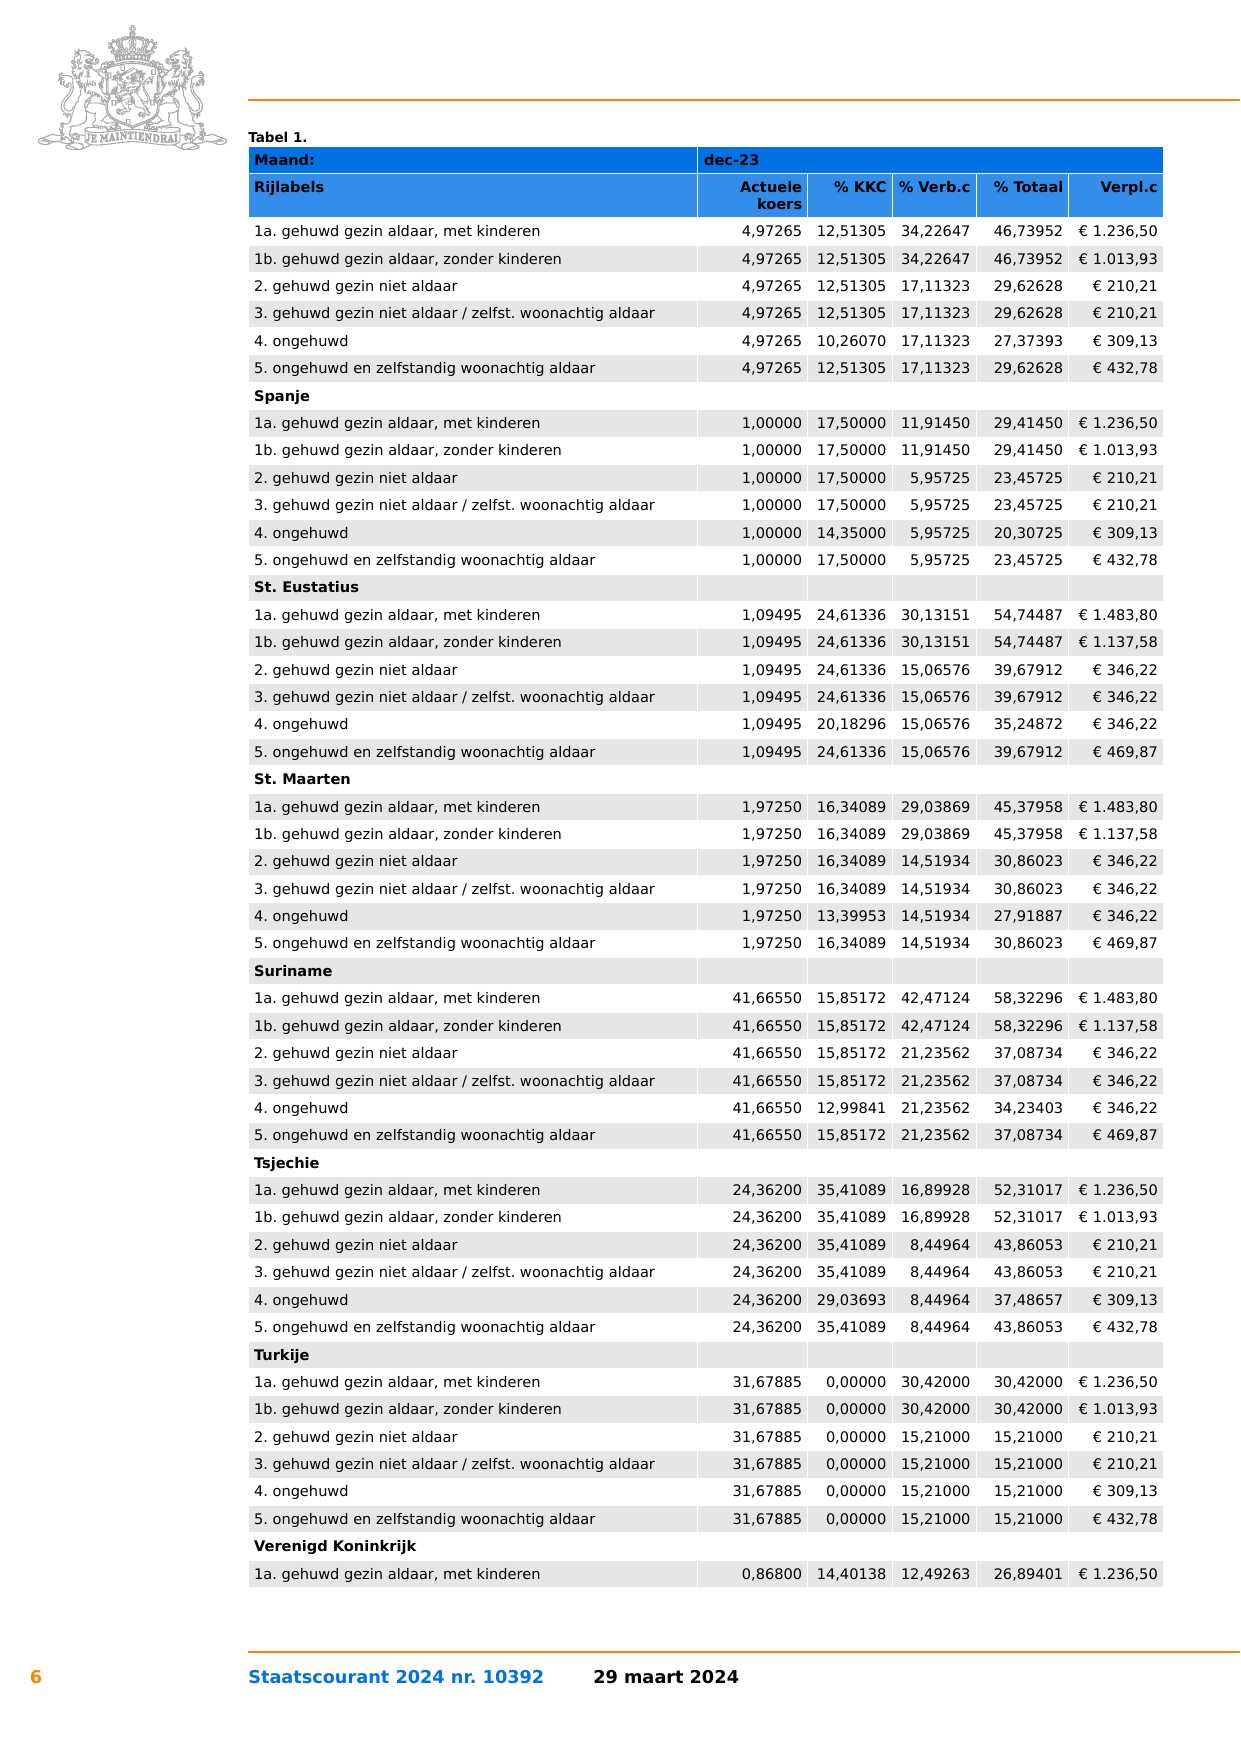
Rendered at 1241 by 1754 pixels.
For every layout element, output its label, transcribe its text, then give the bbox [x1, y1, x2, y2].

table_cell 0,00000 [808, 1424, 892, 1450]
table_cell 12,51305 [808, 219, 892, 245]
table_cell € 210,21 [1069, 1232, 1163, 1258]
table_cell 43,86053 [977, 1232, 1068, 1258]
table_cell € 432,78 [1069, 1314, 1163, 1341]
table_cell 16,34089 [808, 876, 892, 902]
table_cell € 210,21 [1069, 1451, 1163, 1478]
table_cell 4. ongehuwd [249, 520, 697, 546]
table_cell 1a. gehuwd gezin aldaar, met kinderen [249, 219, 697, 245]
table_cell € 1.483,80 [1069, 794, 1163, 820]
table_cell 27,91887 [977, 903, 1068, 930]
table_cell 34,22647 [893, 219, 976, 245]
table_cell 35,41089 [808, 1177, 892, 1204]
table_cell 12,99841 [808, 1095, 892, 1121]
table_cell 52,31017 [977, 1177, 1068, 1204]
table_cell [893, 1150, 976, 1176]
table_cell 17,11323 [893, 273, 976, 299]
table_cell 37,08734 [977, 1123, 1068, 1149]
table_cell 1a. gehuwd gezin aldaar, met kinderen [249, 602, 697, 628]
table_cell 10,26070 [808, 328, 892, 354]
table_cell € 210,21 [1069, 301, 1163, 327]
table_cell dec-23 [698, 147, 1163, 173]
table_cell 2. gehuwd gezin niet aldaar [249, 465, 697, 491]
table_cell 24,61336 [808, 684, 892, 711]
table_cell 1,09495 [698, 602, 807, 628]
table_cell 39,67912 [977, 739, 1068, 765]
table_cell 1,09495 [698, 657, 807, 683]
table_cell 15,06576 [893, 739, 976, 765]
table_cell 46,73952 [977, 246, 1068, 272]
table_cell 24,61336 [808, 602, 892, 628]
table_cell 29,03869 [893, 794, 976, 820]
table_cell 3. gehuwd gezin niet aldaar / zelfst. woonachtig aldaar [249, 684, 697, 711]
table_cell 15,21000 [893, 1479, 976, 1505]
table_cell 1b. gehuwd gezin aldaar, zonder kinderen [249, 438, 697, 464]
table_cell [893, 575, 976, 601]
table_cell 31,67885 [698, 1369, 807, 1395]
table_cell 17,11323 [893, 301, 976, 327]
table_cell 2. gehuwd gezin niet aldaar [249, 1424, 697, 1450]
table_cell 13,39953 [808, 903, 892, 930]
table_cell 37,08734 [977, 1040, 1068, 1067]
table_cell 30,13151 [893, 602, 976, 628]
table_cell 30,86023 [977, 931, 1068, 957]
table_cell 35,41089 [808, 1260, 892, 1286]
table_cell 14,51934 [893, 849, 976, 875]
table_cell 39,67912 [977, 684, 1068, 711]
table_cell 12,51305 [808, 301, 892, 327]
table_cell 0,86800 [698, 1561, 807, 1587]
table_cell 35,41089 [808, 1232, 892, 1258]
table_cell 4,97265 [698, 273, 807, 299]
table_cell € 1.013,93 [1069, 438, 1163, 464]
table_cell Spanje [249, 383, 697, 409]
table_cell 42,47124 [893, 1013, 976, 1039]
table_cell [698, 575, 807, 601]
table_cell 17,50000 [808, 438, 892, 464]
table_cell 29,03693 [808, 1287, 892, 1313]
table_cell 1,09495 [698, 739, 807, 765]
table_cell € 1.236,50 [1069, 1177, 1163, 1204]
table_cell [977, 766, 1068, 793]
table_cell [698, 1342, 807, 1368]
table_cell 24,36200 [698, 1205, 807, 1231]
table_cell [977, 575, 1068, 601]
table_cell 14,51934 [893, 876, 976, 902]
table_cell 29,41450 [977, 438, 1068, 464]
table_cell 15,21000 [893, 1506, 976, 1532]
table_cell Tsjechie [249, 1150, 697, 1176]
table_cell € 210,21 [1069, 273, 1163, 299]
table_cell 1,09495 [698, 629, 807, 656]
table_cell 24,61336 [808, 629, 892, 656]
table_cell 24,36200 [698, 1177, 807, 1204]
table_cell 4,97265 [698, 301, 807, 327]
table_cell 21,23562 [893, 1123, 976, 1149]
table_cell 5. ongehuwd en zelfstandig woonachtig aldaar [249, 547, 697, 573]
table_cell Turkije [249, 1342, 697, 1368]
table_cell 3. gehuwd gezin niet aldaar / zelfst. woonachtig aldaar [249, 493, 697, 519]
table_cell 30,42000 [893, 1396, 976, 1423]
table_cell 41,66550 [698, 1123, 807, 1149]
table_cell 1a. gehuwd gezin aldaar, met kinderen [249, 410, 697, 437]
table_cell [893, 383, 976, 409]
table_cell 5. ongehuwd en zelfstandig woonachtig aldaar [249, 355, 697, 382]
table_cell [1069, 1534, 1163, 1560]
table_cell [977, 1534, 1068, 1560]
table_cell 17,50000 [808, 493, 892, 519]
table_cell 30,13151 [893, 629, 976, 656]
table_cell [698, 766, 807, 793]
table_cell 41,66550 [698, 986, 807, 1012]
table_cell € 432,78 [1069, 547, 1163, 573]
table_cell 1a. gehuwd gezin aldaar, met kinderen [249, 1369, 697, 1395]
table_cell Rijlabels [249, 174, 697, 217]
table_cell [1069, 383, 1163, 409]
table_cell [1069, 575, 1163, 601]
table_cell [893, 958, 976, 984]
table_cell 4,97265 [698, 355, 807, 382]
table_cell 1,97250 [698, 931, 807, 957]
table_cell 1,00000 [698, 438, 807, 464]
table_cell [893, 1342, 976, 1368]
table_cell 17,11323 [893, 355, 976, 382]
table_cell 27,37393 [977, 328, 1068, 354]
table_cell € 309,13 [1069, 1287, 1163, 1313]
table_cell € 1.013,93 [1069, 1205, 1163, 1231]
table_cell 15,06576 [893, 657, 976, 683]
table_cell 29,62628 [977, 355, 1068, 382]
table_cell 2. gehuwd gezin niet aldaar [249, 1040, 697, 1067]
table_cell 8,44964 [893, 1314, 976, 1341]
table_cell [977, 1150, 1068, 1176]
table_cell 5. ongehuwd en zelfstandig woonachtig aldaar [249, 1506, 697, 1532]
table_cell 16,34089 [808, 931, 892, 957]
picture [38, 25, 227, 150]
table_cell 5,95725 [893, 465, 976, 491]
table_cell St. Eustatius [249, 575, 697, 601]
table_cell 1a. gehuwd gezin aldaar, met kinderen [249, 1177, 697, 1204]
table_cell 0,00000 [808, 1396, 892, 1423]
table_cell 12,51305 [808, 246, 892, 272]
table_cell 16,89928 [893, 1177, 976, 1204]
table_cell 23,45725 [977, 493, 1068, 519]
table_cell € 346,22 [1069, 1068, 1163, 1094]
table_cell 14,51934 [893, 903, 976, 930]
table_cell 52,31017 [977, 1205, 1068, 1231]
table_cell 41,66550 [698, 1040, 807, 1067]
table_cell 41,66550 [698, 1095, 807, 1121]
table_cell 15,85172 [808, 1040, 892, 1067]
table_cell 58,32296 [977, 1013, 1068, 1039]
table_cell Suriname [249, 958, 697, 984]
table_cell € 469,87 [1069, 1123, 1163, 1149]
table_cell 11,91450 [893, 410, 976, 437]
table_cell 41,66550 [698, 1013, 807, 1039]
table_cell € 469,87 [1069, 739, 1163, 765]
table_cell 20,18296 [808, 712, 892, 738]
table_cell 4,97265 [698, 219, 807, 245]
table_cell 24,36200 [698, 1232, 807, 1258]
table_cell 35,41089 [808, 1314, 892, 1341]
table_cell 0,00000 [808, 1369, 892, 1395]
table_cell 1,97250 [698, 903, 807, 930]
table_cell 45,37958 [977, 821, 1068, 847]
table_cell 30,86023 [977, 876, 1068, 902]
table_cell 21,23562 [893, 1040, 976, 1067]
table_cell 5. ongehuwd en zelfstandig woonachtig aldaar [249, 931, 697, 957]
table_cell 35,24872 [977, 712, 1068, 738]
table_cell 4. ongehuwd [249, 712, 697, 738]
table_cell 15,21000 [893, 1451, 976, 1478]
table_cell 4. ongehuwd [249, 1095, 697, 1121]
table_cell 15,06576 [893, 712, 976, 738]
table_cell 17,11323 [893, 328, 976, 354]
table_cell 11,91450 [893, 438, 976, 464]
table_cell Actuele koers [698, 174, 807, 217]
table_cell € 309,13 [1069, 520, 1163, 546]
table_cell 8,44964 [893, 1260, 976, 1286]
table_cell 0,00000 [808, 1506, 892, 1532]
table_cell 15,85172 [808, 1013, 892, 1039]
table_cell 31,67885 [698, 1396, 807, 1423]
table_cell 2. gehuwd gezin niet aldaar [249, 273, 697, 299]
table_cell 1,97250 [698, 794, 807, 820]
table_cell Maand: [249, 147, 697, 173]
table_cell [808, 383, 892, 409]
table_cell 43,86053 [977, 1260, 1068, 1286]
table_cell 3. gehuwd gezin niet aldaar / zelfst. woonachtig aldaar [249, 1451, 697, 1478]
table_cell % KKC [808, 174, 892, 217]
table_cell 24,61336 [808, 657, 892, 683]
table_cell 21,23562 [893, 1068, 976, 1094]
table_cell 42,47124 [893, 986, 976, 1012]
table_cell 15,21000 [977, 1451, 1068, 1478]
table_cell 1a. gehuwd gezin aldaar, met kinderen [249, 1561, 697, 1587]
table_cell 1b. gehuwd gezin aldaar, zonder kinderen [249, 1205, 697, 1231]
table_cell 37,08734 [977, 1068, 1068, 1094]
table_cell € 469,87 [1069, 931, 1163, 957]
table_cell 1b. gehuwd gezin aldaar, zonder kinderen [249, 1396, 697, 1423]
table_cell 23,45725 [977, 547, 1068, 573]
table_cell € 346,22 [1069, 1095, 1163, 1121]
table_cell 1b. gehuwd gezin aldaar, zonder kinderen [249, 246, 697, 272]
table_cell 1,00000 [698, 410, 807, 437]
table_cell 26,89401 [977, 1561, 1068, 1587]
table_cell 14,40138 [808, 1561, 892, 1587]
table_cell [1069, 958, 1163, 984]
table_cell [808, 1150, 892, 1176]
table_cell 41,66550 [698, 1068, 807, 1094]
table_cell € 346,22 [1069, 849, 1163, 875]
table_cell 0,00000 [808, 1479, 892, 1505]
table_cell 39,67912 [977, 657, 1068, 683]
table_cell 30,42000 [977, 1369, 1068, 1395]
table_cell 1,00000 [698, 547, 807, 573]
table_cell [977, 1342, 1068, 1368]
table_cell 5. ongehuwd en zelfstandig woonachtig aldaar [249, 1123, 697, 1149]
table_cell 1,09495 [698, 684, 807, 711]
table_cell 15,21000 [893, 1424, 976, 1450]
table_cell 16,34089 [808, 794, 892, 820]
table_cell 5,95725 [893, 547, 976, 573]
table_cell 45,37958 [977, 794, 1068, 820]
table_cell 29,62628 [977, 301, 1068, 327]
table_cell 8,44964 [893, 1287, 976, 1313]
table_cell € 346,22 [1069, 684, 1163, 711]
table_cell % Totaal [977, 174, 1068, 217]
table_cell 3. gehuwd gezin niet aldaar / zelfst. woonachtig aldaar [249, 301, 697, 327]
table_cell 5. ongehuwd en zelfstandig woonachtig aldaar [249, 739, 697, 765]
table_cell [893, 766, 976, 793]
table_cell 54,74487 [977, 629, 1068, 656]
table_cell 8,44964 [893, 1232, 976, 1258]
table_cell 16,34089 [808, 849, 892, 875]
table_cell 3. gehuwd gezin niet aldaar / zelfst. woonachtig aldaar [249, 1260, 697, 1286]
table_cell 12,51305 [808, 355, 892, 382]
table_cell € 210,21 [1069, 493, 1163, 519]
table_cell 15,85172 [808, 986, 892, 1012]
table_cell [1069, 1150, 1163, 1176]
table_cell 31,67885 [698, 1424, 807, 1450]
table_cell € 432,78 [1069, 1506, 1163, 1532]
table_cell € 1.236,50 [1069, 1561, 1163, 1587]
table_cell € 1.236,50 [1069, 219, 1163, 245]
table_cell 1,97250 [698, 849, 807, 875]
table_cell [808, 1534, 892, 1560]
table_cell 12,51305 [808, 273, 892, 299]
table_cell % Verb.c [893, 174, 976, 217]
table_cell [698, 1534, 807, 1560]
table_cell 4. ongehuwd [249, 903, 697, 930]
table_cell 2. gehuwd gezin niet aldaar [249, 657, 697, 683]
table_cell 2. gehuwd gezin niet aldaar [249, 1232, 697, 1258]
table_cell [977, 383, 1068, 409]
table_cell € 1.483,80 [1069, 602, 1163, 628]
table_cell 17,50000 [808, 465, 892, 491]
table_cell 17,50000 [808, 547, 892, 573]
table_cell 17,50000 [808, 410, 892, 437]
table_cell € 1.013,93 [1069, 246, 1163, 272]
table_cell 31,67885 [698, 1506, 807, 1532]
table_cell 15,21000 [977, 1479, 1068, 1505]
table_cell 29,41450 [977, 410, 1068, 437]
table_cell [893, 1534, 976, 1560]
table_cell € 1.137,58 [1069, 1013, 1163, 1039]
table_cell 14,35000 [808, 520, 892, 546]
table_cell Verpl.c [1069, 174, 1163, 217]
table_cell 15,85172 [808, 1068, 892, 1094]
table_cell 16,34089 [808, 821, 892, 847]
table_cell € 346,22 [1069, 903, 1163, 930]
table_cell € 346,22 [1069, 876, 1163, 902]
table_cell St. Maarten [249, 766, 697, 793]
table_cell € 1.137,58 [1069, 629, 1163, 656]
table_cell [808, 575, 892, 601]
table_cell 1,00000 [698, 465, 807, 491]
table_cell € 346,22 [1069, 712, 1163, 738]
table_cell [977, 958, 1068, 984]
table_cell 24,36200 [698, 1260, 807, 1286]
table_cell 30,42000 [977, 1396, 1068, 1423]
table_cell 4. ongehuwd [249, 1287, 697, 1313]
table_cell € 432,78 [1069, 355, 1163, 382]
table_cell € 309,13 [1069, 1479, 1163, 1505]
table_cell [1069, 1342, 1163, 1368]
table_cell 5,95725 [893, 493, 976, 519]
table_cell [1069, 766, 1163, 793]
table_cell 15,21000 [977, 1506, 1068, 1532]
table_cell 15,85172 [808, 1123, 892, 1149]
table_cell 24,36200 [698, 1287, 807, 1313]
table_cell 15,06576 [893, 684, 976, 711]
table_cell 16,89928 [893, 1205, 976, 1231]
table_cell [808, 1342, 892, 1368]
table_cell 34,23403 [977, 1095, 1068, 1121]
table_cell 3. gehuwd gezin niet aldaar / zelfst. woonachtig aldaar [249, 876, 697, 902]
table_cell 35,41089 [808, 1205, 892, 1231]
table_cell 4,97265 [698, 328, 807, 354]
table_cell 4. ongehuwd [249, 328, 697, 354]
table_cell 1,97250 [698, 821, 807, 847]
table_cell € 1.483,80 [1069, 986, 1163, 1012]
table_cell [808, 766, 892, 793]
table_cell 24,61336 [808, 739, 892, 765]
table_cell 1,00000 [698, 493, 807, 519]
table_cell € 1.236,50 [1069, 1369, 1163, 1395]
table_cell 54,74487 [977, 602, 1068, 628]
table_cell 29,03869 [893, 821, 976, 847]
table_cell 23,45725 [977, 465, 1068, 491]
table_cell 0,00000 [808, 1451, 892, 1478]
table_cell 20,30725 [977, 520, 1068, 546]
table_cell 21,23562 [893, 1095, 976, 1121]
table_cell 4. ongehuwd [249, 1479, 697, 1505]
table_cell 15,21000 [977, 1424, 1068, 1450]
table_cell 30,86023 [977, 849, 1068, 875]
table_cell [698, 383, 807, 409]
table_cell € 210,21 [1069, 1424, 1163, 1450]
table_cell 43,86053 [977, 1314, 1068, 1341]
table_cell 12,49263 [893, 1561, 976, 1587]
table_cell 14,51934 [893, 931, 976, 957]
table_cell 31,67885 [698, 1451, 807, 1478]
table_cell € 1.137,58 [1069, 821, 1163, 847]
table_cell € 346,22 [1069, 657, 1163, 683]
table_cell € 210,21 [1069, 465, 1163, 491]
table_cell € 346,22 [1069, 1040, 1163, 1067]
table_cell € 309,13 [1069, 328, 1163, 354]
table_cell 46,73952 [977, 219, 1068, 245]
table_cell 1b. gehuwd gezin aldaar, zonder kinderen [249, 629, 697, 656]
table_cell 5,95725 [893, 520, 976, 546]
table_cell Verenigd Koninkrijk [249, 1534, 697, 1560]
table_cell € 1.013,93 [1069, 1396, 1163, 1423]
table_header Tabel 1. [248, 130, 1163, 146]
table_cell 37,48657 [977, 1287, 1068, 1313]
table_cell 1a. gehuwd gezin aldaar, met kinderen [249, 794, 697, 820]
table_cell 1b. gehuwd gezin aldaar, zonder kinderen [249, 821, 697, 847]
table_cell 1a. gehuwd gezin aldaar, met kinderen [249, 986, 697, 1012]
table_cell 2. gehuwd gezin niet aldaar [249, 849, 697, 875]
table_cell [808, 958, 892, 984]
table_cell [698, 958, 807, 984]
table_cell 1b. gehuwd gezin aldaar, zonder kinderen [249, 1013, 697, 1039]
table_cell 1,00000 [698, 520, 807, 546]
table_cell 1,97250 [698, 876, 807, 902]
table_cell 4,97265 [698, 246, 807, 272]
table_cell 30,42000 [893, 1369, 976, 1395]
table_cell 3. gehuwd gezin niet aldaar / zelfst. woonachtig aldaar [249, 1068, 697, 1094]
table_cell 58,32296 [977, 986, 1068, 1012]
table_cell € 1.236,50 [1069, 410, 1163, 437]
table_cell 31,67885 [698, 1479, 807, 1505]
table_cell 24,36200 [698, 1314, 807, 1341]
table_cell € 210,21 [1069, 1260, 1163, 1286]
table_cell 1,09495 [698, 712, 807, 738]
table_cell 34,22647 [893, 246, 976, 272]
table_cell [698, 1150, 807, 1176]
table_cell 5. ongehuwd en zelfstandig woonachtig aldaar [249, 1314, 697, 1341]
table_cell 29,62628 [977, 273, 1068, 299]
